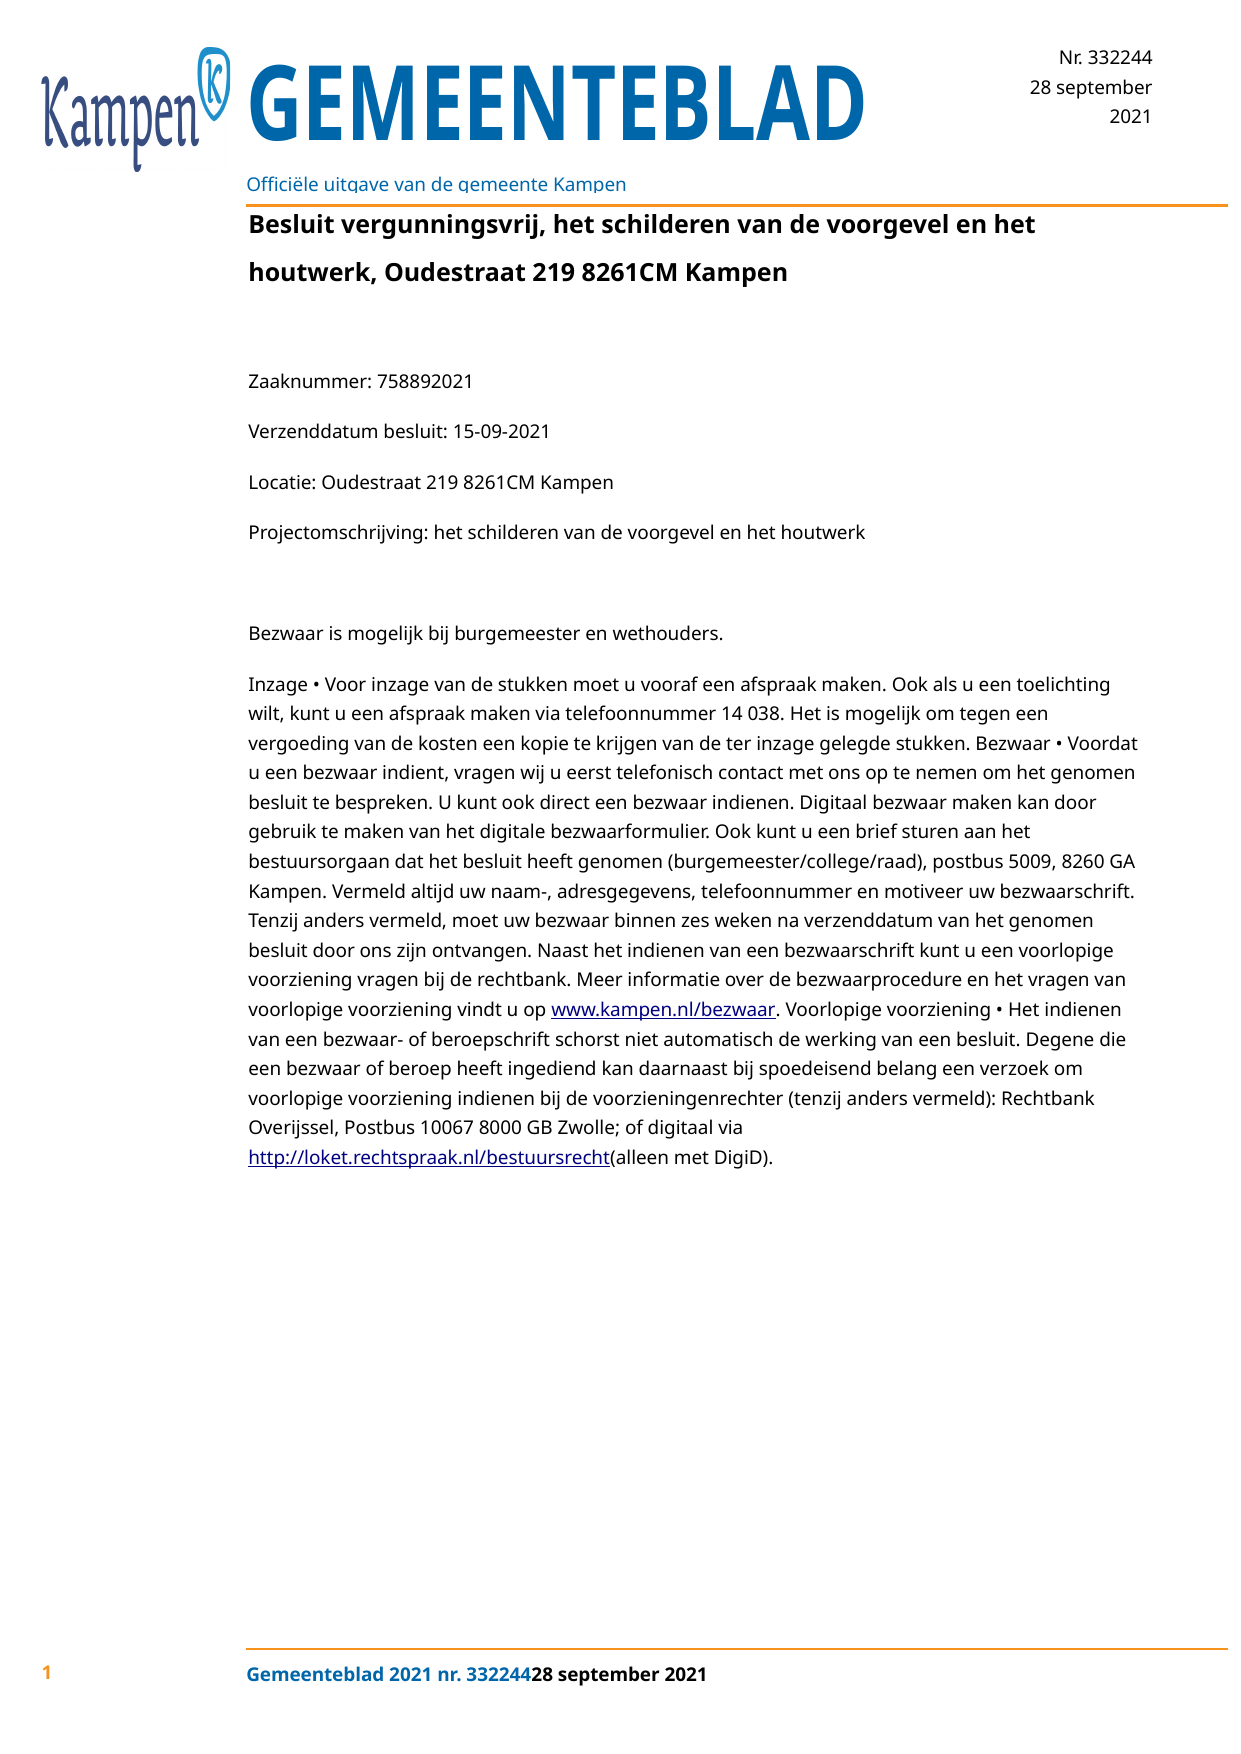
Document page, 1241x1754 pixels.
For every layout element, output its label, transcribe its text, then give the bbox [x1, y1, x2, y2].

text Besluit vergunningsvrij, het schilderen van de voorgevel en het houtwerk, Oudestraat 219 8261CM Kampen [248, 207, 1152, 288]
text Locatie: Oudestraat 219 8261CM Kampen [248, 469, 1152, 495]
text Projectomschrijving: het schilderen van de voorgevel en het houtwerk [248, 519, 1152, 545]
text Inzage • Voor inzage van de stukken moet u vooraf een afspraak maken. Ook als u een toelichting wilt, kunt u een afspraak maken via telefoonnummer 14 038. Het is mogelijk om tegen een vergoeding van de kosten een kopie te krijgen van de ter inzage gelegde stukken. Bezwaar • Voordat u een bezwaar indient, vragen wij u eerst telefonisch contact met ons op te nemen om het genomen besluit te bespreken. U kunt ook direct een bezwaar indienen. Digitaal bezwaar maken kan door gebruik te maken van het digitale bezwaarformulier. Ook kunt u een brief sturen aan het bestuursorgaan dat het besluit heeft genomen (burgemeester/college/raad), postbus 5009, 8260 GA Kampen. Vermeld altijd uw naam-, adresgegevens, telefoonnummer en motiveer uw bezwaarschrift. Tenzij anders vermeld, moet uw bezwaar binnen zes weken na verzenddatum van het genomen besluit door ons zijn ontvangen. Naast het indienen van een bezwaarschrift kunt u een voorlopige voorziening vragen bij de rechtbank. Meer informatie over de bezwaarprocedure en het vragen van voorlopige voorziening vindt u op www.kampen.nl/bezwaar. Voorlopige voorziening • Het indienen van een bezwaar- of beroepschrift schorst niet automatisch de werking van een besluit. Degene die een bezwaar of beroep heeft ingediend kan daarnaast bij spoedeisend belang een verzoek om voorlopige voorziening indienen bij de voorzieningenrechter (tenzij anders vermeld): Rechtbank Overijssel, Postbus 10067 8000 GB Zwolle; of digitaal via http://loket.rechtspraak.nl/bestuursrecht(alleen met DigiD). [248, 671, 1152, 1170]
text Verzenddatum besluit: 15-09-2021 [248, 419, 1152, 444]
picture [41, 47, 231, 172]
text Bezwaar is mogelijk bij burgemeester en wethouders. [248, 620, 1152, 646]
text Zaaknummer: 758892021 [248, 368, 1152, 394]
